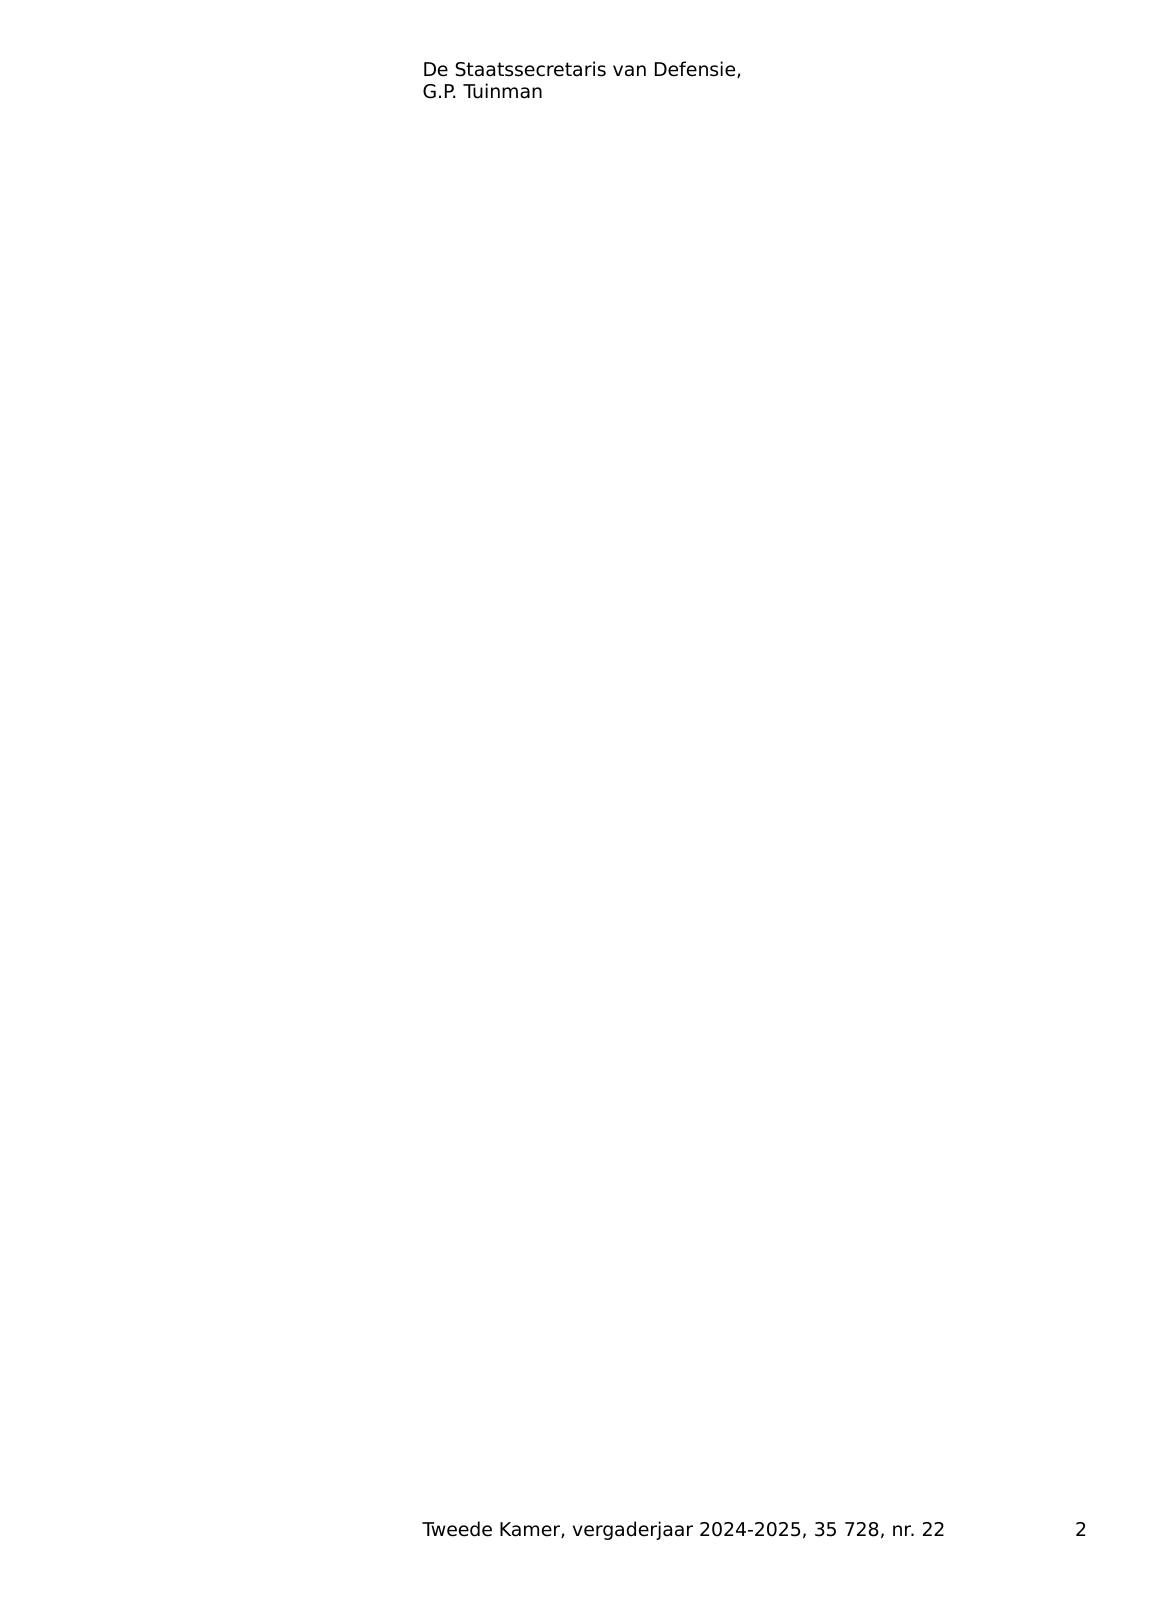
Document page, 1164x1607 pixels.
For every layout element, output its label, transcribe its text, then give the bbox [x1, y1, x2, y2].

text De Staatssecretaris van Defensie, G.P. Tuinman [422, 59, 1087, 103]
